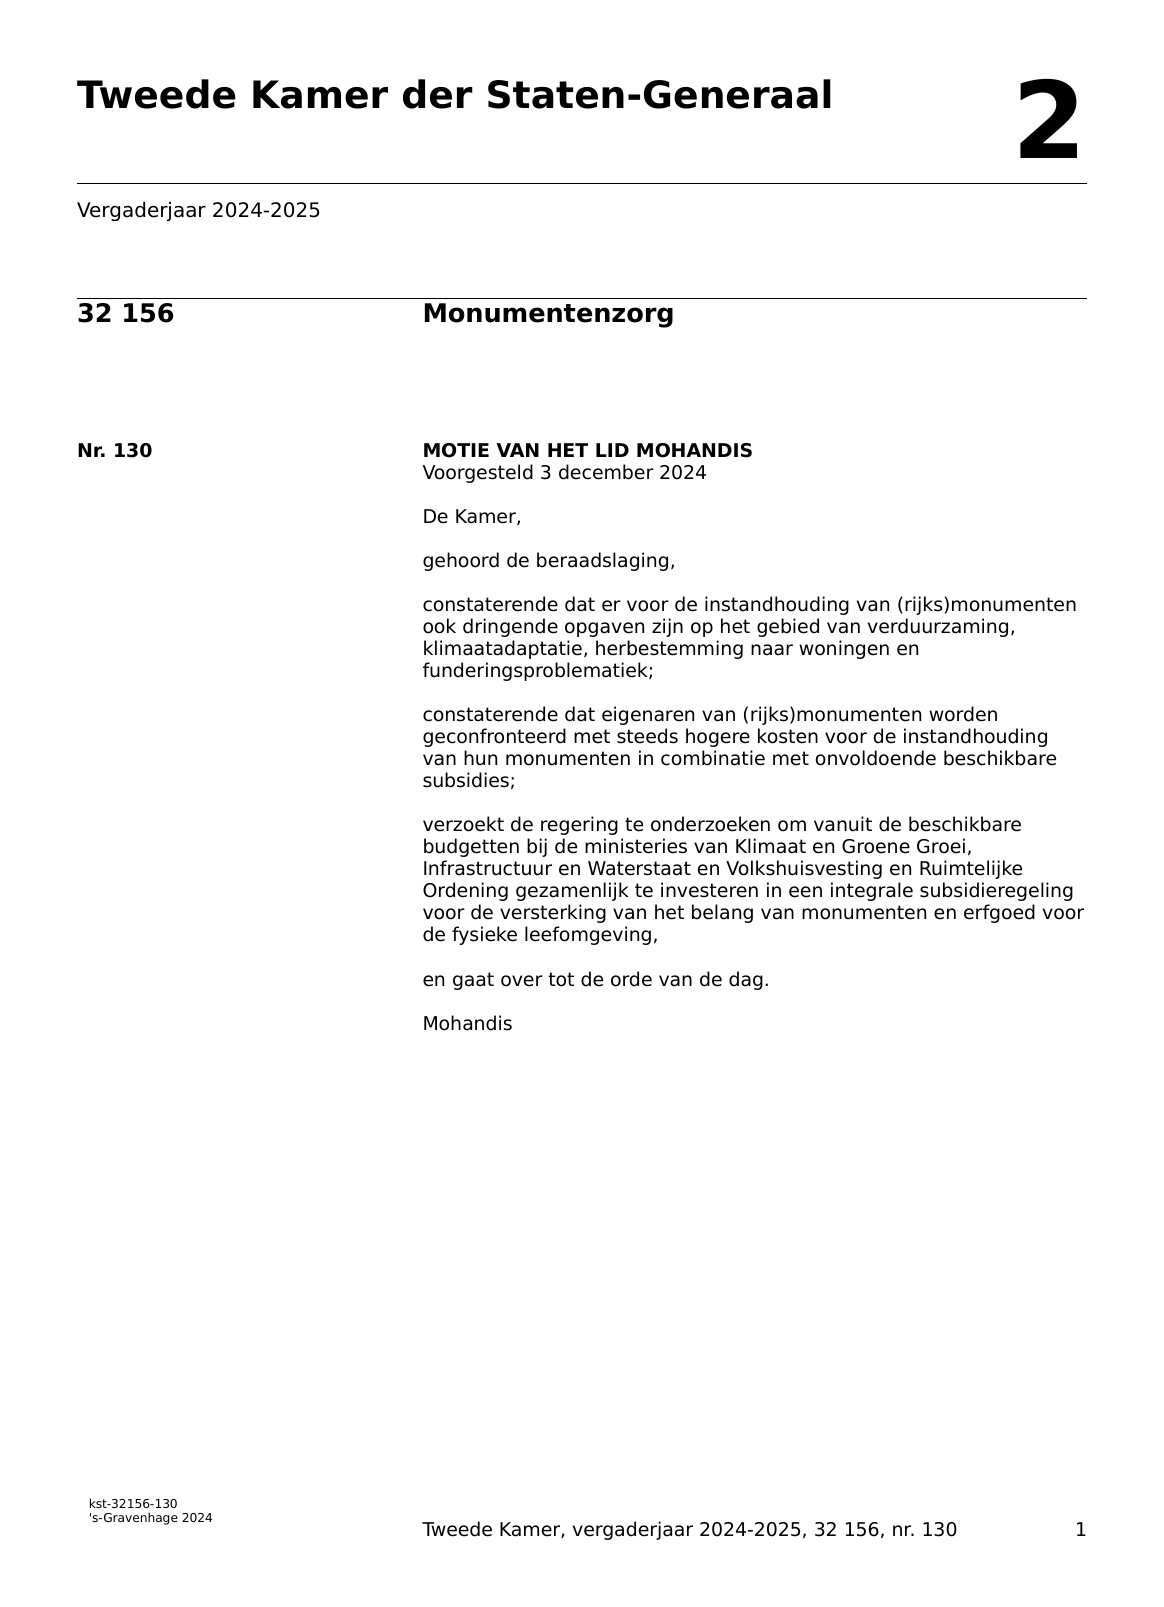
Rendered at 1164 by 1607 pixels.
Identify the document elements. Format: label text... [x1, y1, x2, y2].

subtitle Nr. 130 MOTIE VAN HET LID MOHANDIS [77, 440, 1087, 462]
text kst-32156-130 [88, 1497, 323, 1511]
text gehoord de beraadslaging, [422, 550, 1087, 572]
text Voorgesteld 3 december 2024 [422, 462, 1087, 484]
text en gaat over tot de orde van de dag. [422, 968, 1087, 990]
text constaterende dat eigenaren van (rijks)monumenten worden geconfronteerd met steeds hogere kosten voor de instandhouding van hun monumenten in combinatie met onvoldoende beschikbare subsidies; [422, 704, 1087, 792]
text constaterende dat er voor de instandhouding van (rijks)monumenten ook dringende opgaven zijn op het gebied van verduurzaming, klimaatadaptatie, herbestemming naar woningen en funderingsproblematiek; [422, 594, 1087, 682]
table_header Tweede Kamer der Staten-Generaal [77, 59, 886, 183]
text 's-Gravenhage 2024 [88, 1511, 323, 1525]
table_cell Vergaderjaar 2024-2025 [77, 184, 1087, 298]
text verzoekt de regering te onderzoeken om vanuit de beschikbare budgetten bij de ministeries van Klimaat en Groene Groei, Infrastructuur en Waterstaat en Volkshuisvesting en Ruimtelijke Ordening gezamenlijk te investeren in een integrale subsidieregeling voor de versterking van het belang van monumenten en erfgoed voor de fysieke leefomgeving, [422, 814, 1087, 946]
table_header 2 [886, 59, 1087, 183]
text De Kamer, [422, 506, 1087, 528]
text Mohandis [422, 1013, 1087, 1034]
subtitle 32 156 Monumentenzorg [77, 299, 1087, 329]
